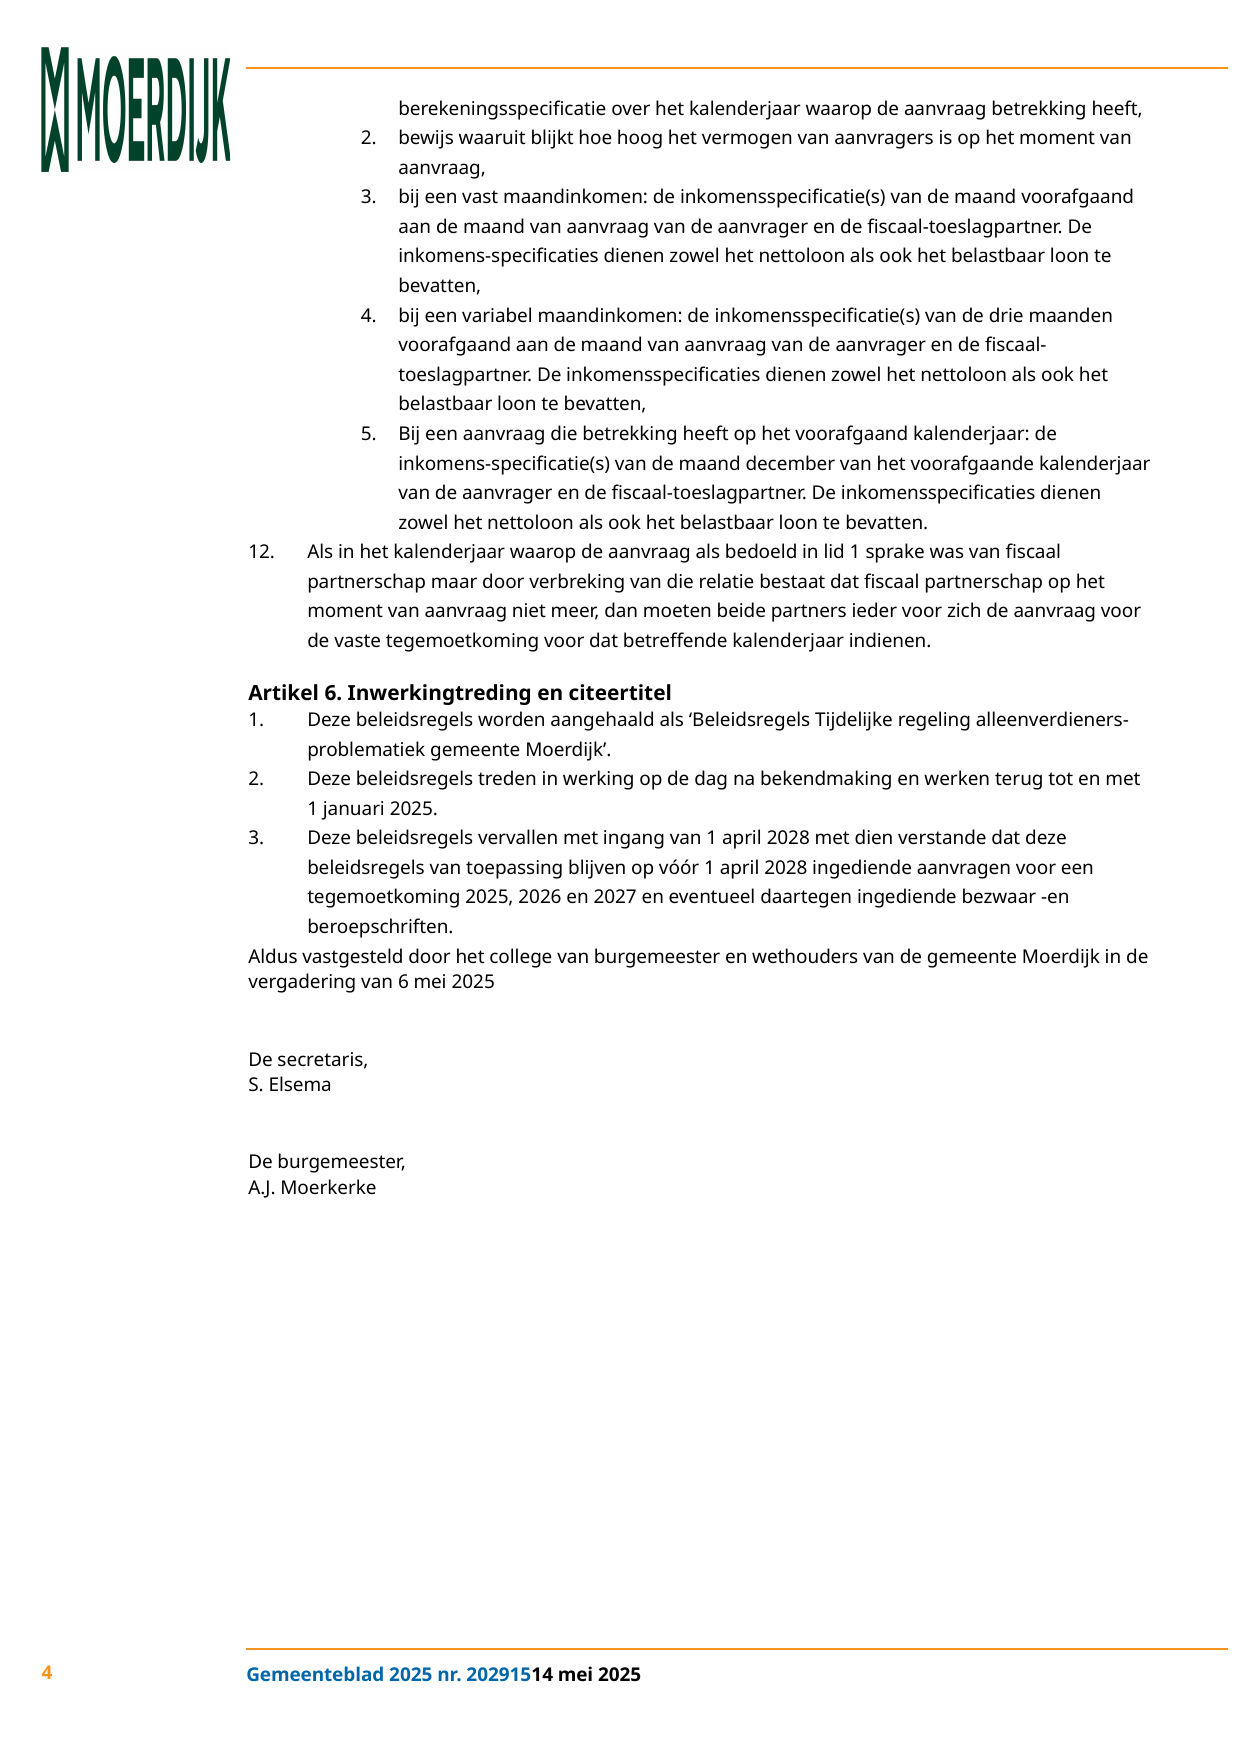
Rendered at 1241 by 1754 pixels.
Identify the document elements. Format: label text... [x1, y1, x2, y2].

list Bij een aanvraag die betrekking heeft op het voorafgaand kalenderjaar: de inkomens-specificatie(s) van de maand december van het voorafgaande kalenderjaar van de aanvrager en de fiscaal-toeslagpartner. De inkomensspecificaties dienen zowel het nettoloon als ook het belastbaar loon te bevatten. [361, 420, 1152, 535]
list berekeningsspecificatie over het kalenderjaar waarop de aanvraag betrekking heeft, [361, 95, 1152, 121]
list Als in het kalenderjaar waarop de aanvraag als bedoeld in lid 1 sprake was van fiscaal partnerschap maar door verbreking van die relatie bestaat dat fiscaal partnerschap op het moment van aanvraag niet meer, dan moeten beide partners ieder voor zich de aanvraag voor de vaste tegemoetkoming voor dat betreffende kalenderjaar indienen. [248, 538, 1152, 653]
text A.J. Moerkerke [248, 1174, 1152, 1200]
list bij een vast maandinkomen: de inkomensspecificatie(s) van de maand voorafgaand aan de maand van aanvraag van de aanvrager en de fiscaal-toeslagpartner. De inkomens-specificaties dienen zowel het nettoloon als ook het belastbaar loon te bevatten, [361, 183, 1152, 298]
text De burgemeester, [248, 1149, 1152, 1174]
list Deze beleidsregels vervallen met ingang van 1 april 2028 met dien verstande dat deze beleidsregels van toepassing blijven op vóór 1 april 2028 ingediende aanvragen voor een tegemoetkoming 2025, 2026 en 2027 en eventueel daartegen ingediende bezwaar -en beroepschriften. [248, 824, 1152, 939]
list Deze beleidsregels treden in werking op de dag na bekendmaking en werken terug tot en met 1 januari 2025. [248, 765, 1152, 821]
list bij een variabel maandinkomen: de inkomensspecificatie(s) van de drie maanden voorafgaand aan de maand van aanvraag van de aanvrager en de fiscaal-toeslagpartner. De inkomensspecificaties dienen zowel het nettoloon als ook het belastbaar loon te bevatten, [361, 302, 1152, 416]
list bewijs waaruit blijkt hoe hoog het vermogen van aanvragers is op het moment van aanvraag, [361, 124, 1152, 180]
text De secretaris, [248, 1046, 1152, 1071]
text Aldus vastgesteld door het college van burgemeester en wethouders van de gemeente Moerdijk in de vergadering van 6 mei 2025 [248, 943, 1152, 994]
text Artikel 6. Inwerkingtreding en citeertitel [248, 678, 1152, 706]
picture [41, 47, 231, 172]
list Deze beleidsregels worden aangehaald als ‘Beleidsregels Tijdelijke regeling alleenverdieners-problematiek gemeente Moerdijk’. [248, 706, 1152, 761]
text S. Elsema [248, 1071, 1152, 1097]
